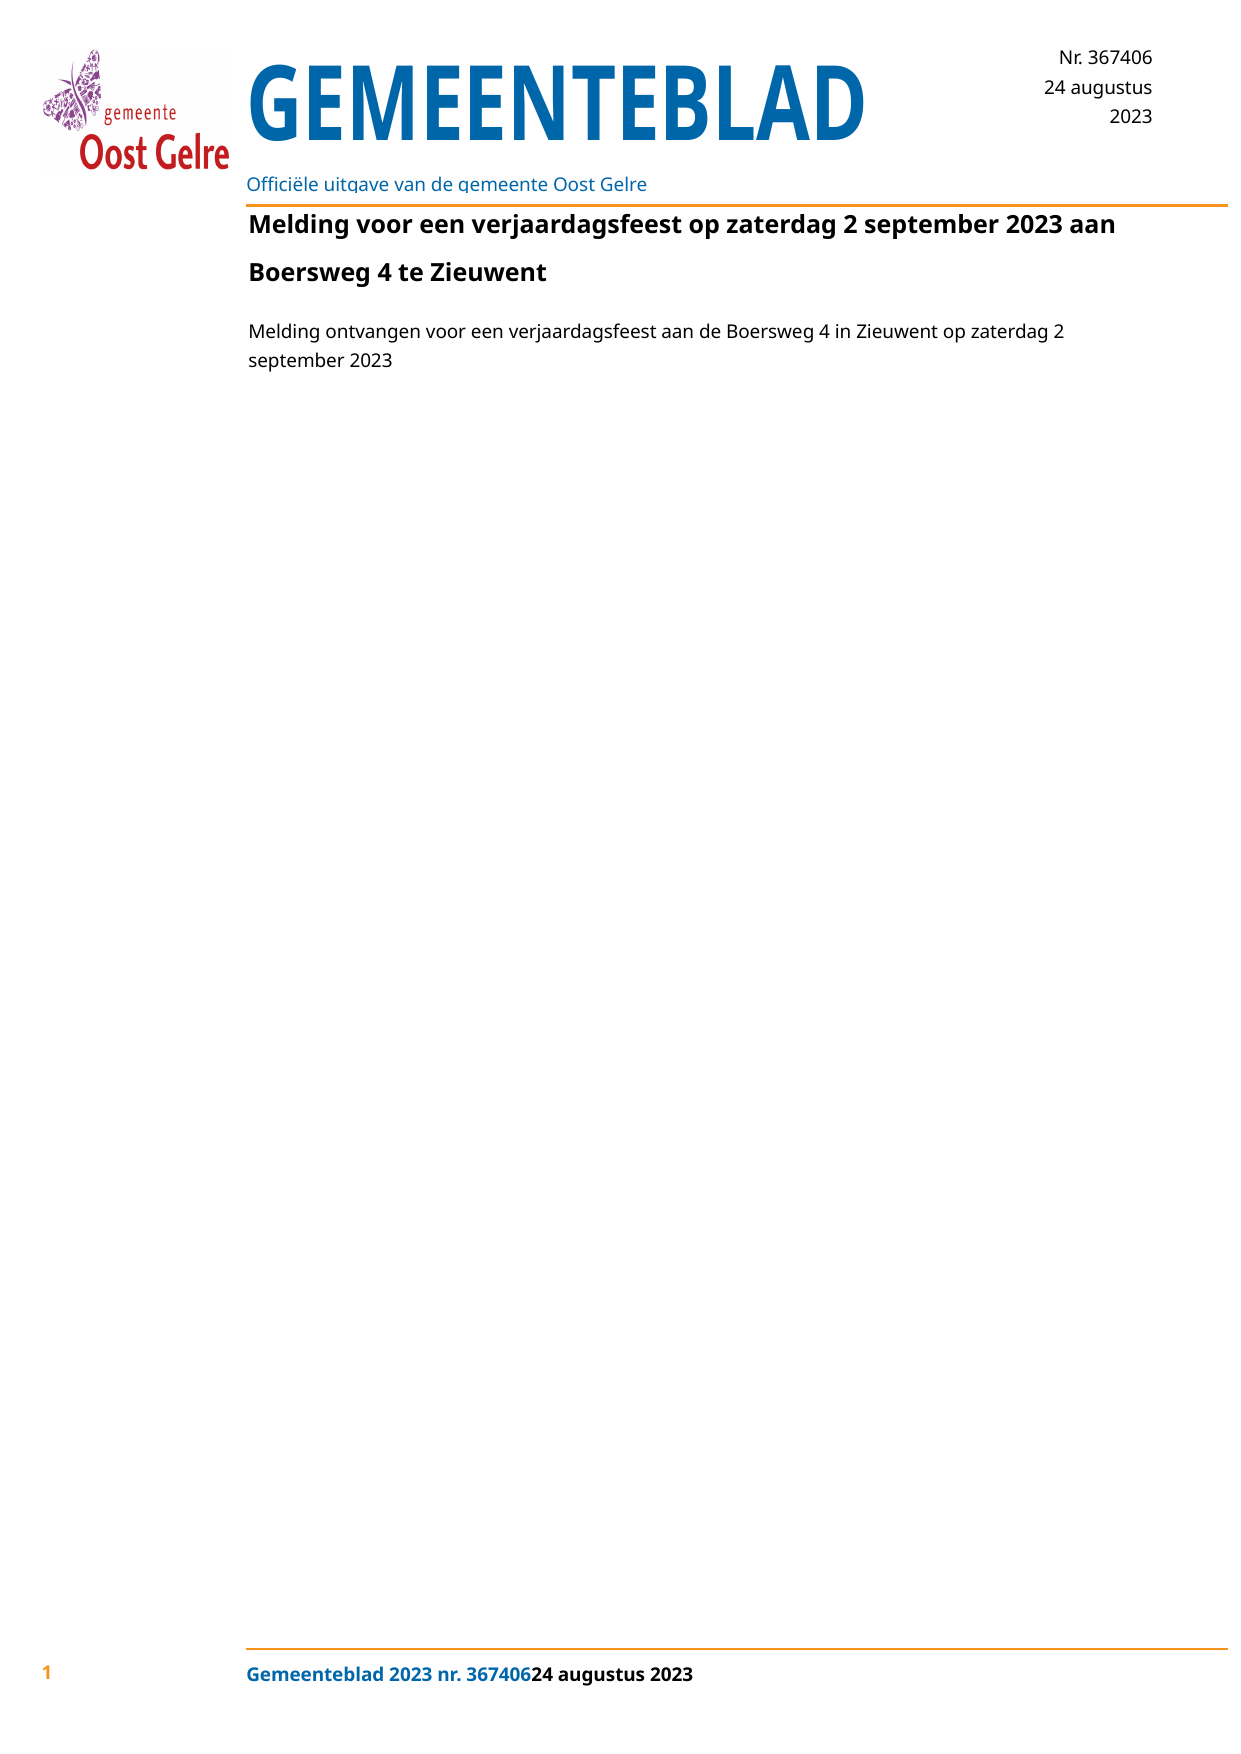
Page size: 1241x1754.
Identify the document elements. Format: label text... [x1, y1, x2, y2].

text Melding voor een verjaardagsfeest op zaterdag 2 september 2023 aan Boersweg 4 te Zieuwent [248, 207, 1152, 288]
text Melding ontvangen voor een verjaardagsfeest aan de Boersweg 4 in Zieuwent op zaterdag 2 september 2023 [248, 318, 1152, 373]
picture [41, 47, 231, 172]
